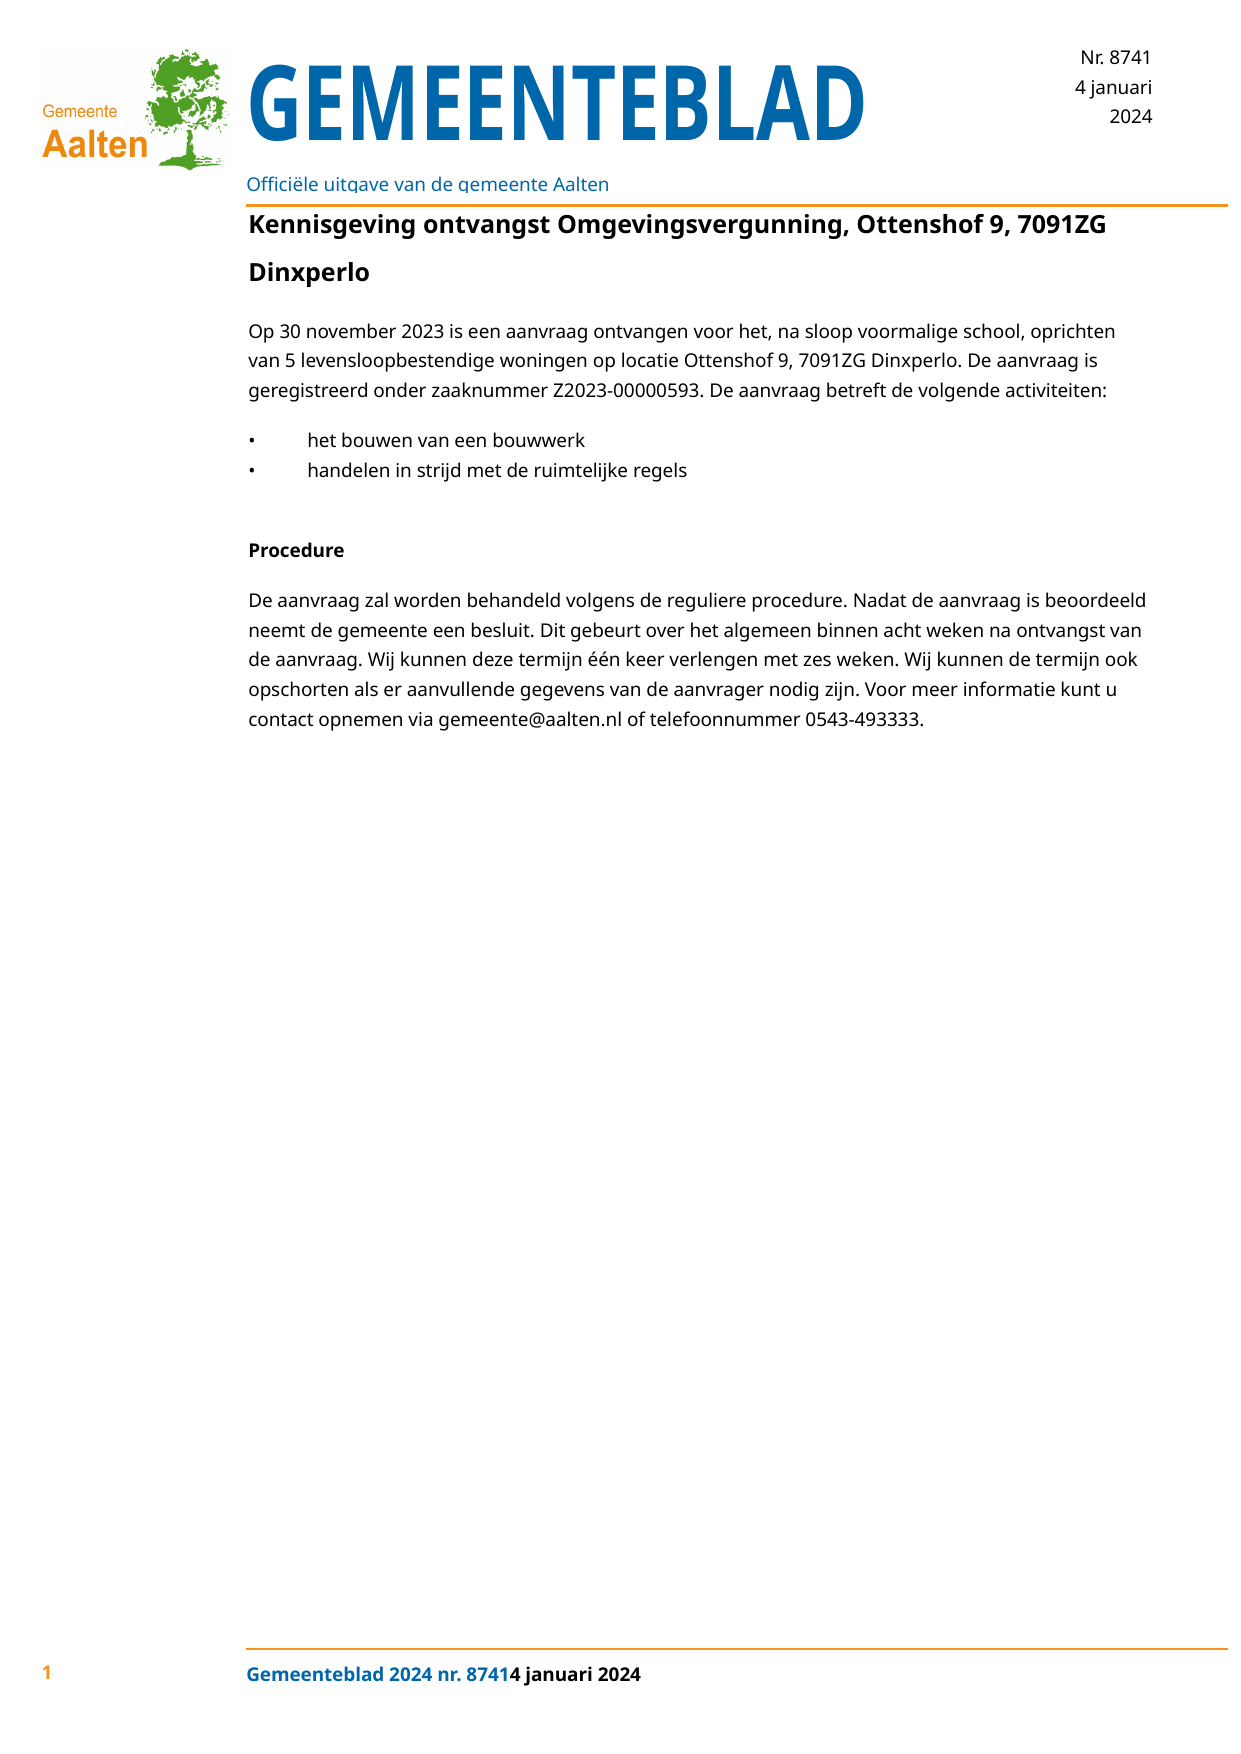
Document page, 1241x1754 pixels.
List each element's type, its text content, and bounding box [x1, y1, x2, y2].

list het bouwen van een bouwwerk [248, 427, 1152, 453]
picture [41, 47, 231, 172]
text Kennisgeving ontvangst Omgevingsvergunning, Ottenshof 9, 7091ZG Dinxperlo [248, 207, 1152, 288]
list handelen in strijd met de ruimtelijke regels [248, 457, 1152, 483]
text Procedure [248, 537, 1152, 563]
text Op 30 november 2023 is een aanvraag ontvangen voor het, na sloop voormalige school, oprichten van 5 levensloopbestendige woningen op locatie Ottenshof 9, 7091ZG Dinxperlo. De aanvraag is geregistreerd onder zaaknummer Z2023-00000593. De aanvraag betreft de volgende activiteiten: [248, 318, 1152, 403]
text De aanvraag zal worden behandeld volgens de reguliere procedure. Nadat de aanvraag is beoordeeld neemt de gemeente een besluit. Dit gebeurt over het algemeen binnen acht weken na ontvangst van de aanvraag. Wij kunnen deze termijn één keer verlengen met zes weken. Wij kunnen de termijn ook opschorten als er aanvullende gegevens van de aanvrager nodig zijn. Voor meer informatie kunt u contact opnemen via gemeente@aalten.nl of telefoonnummer 0543-493333. [248, 587, 1152, 732]
